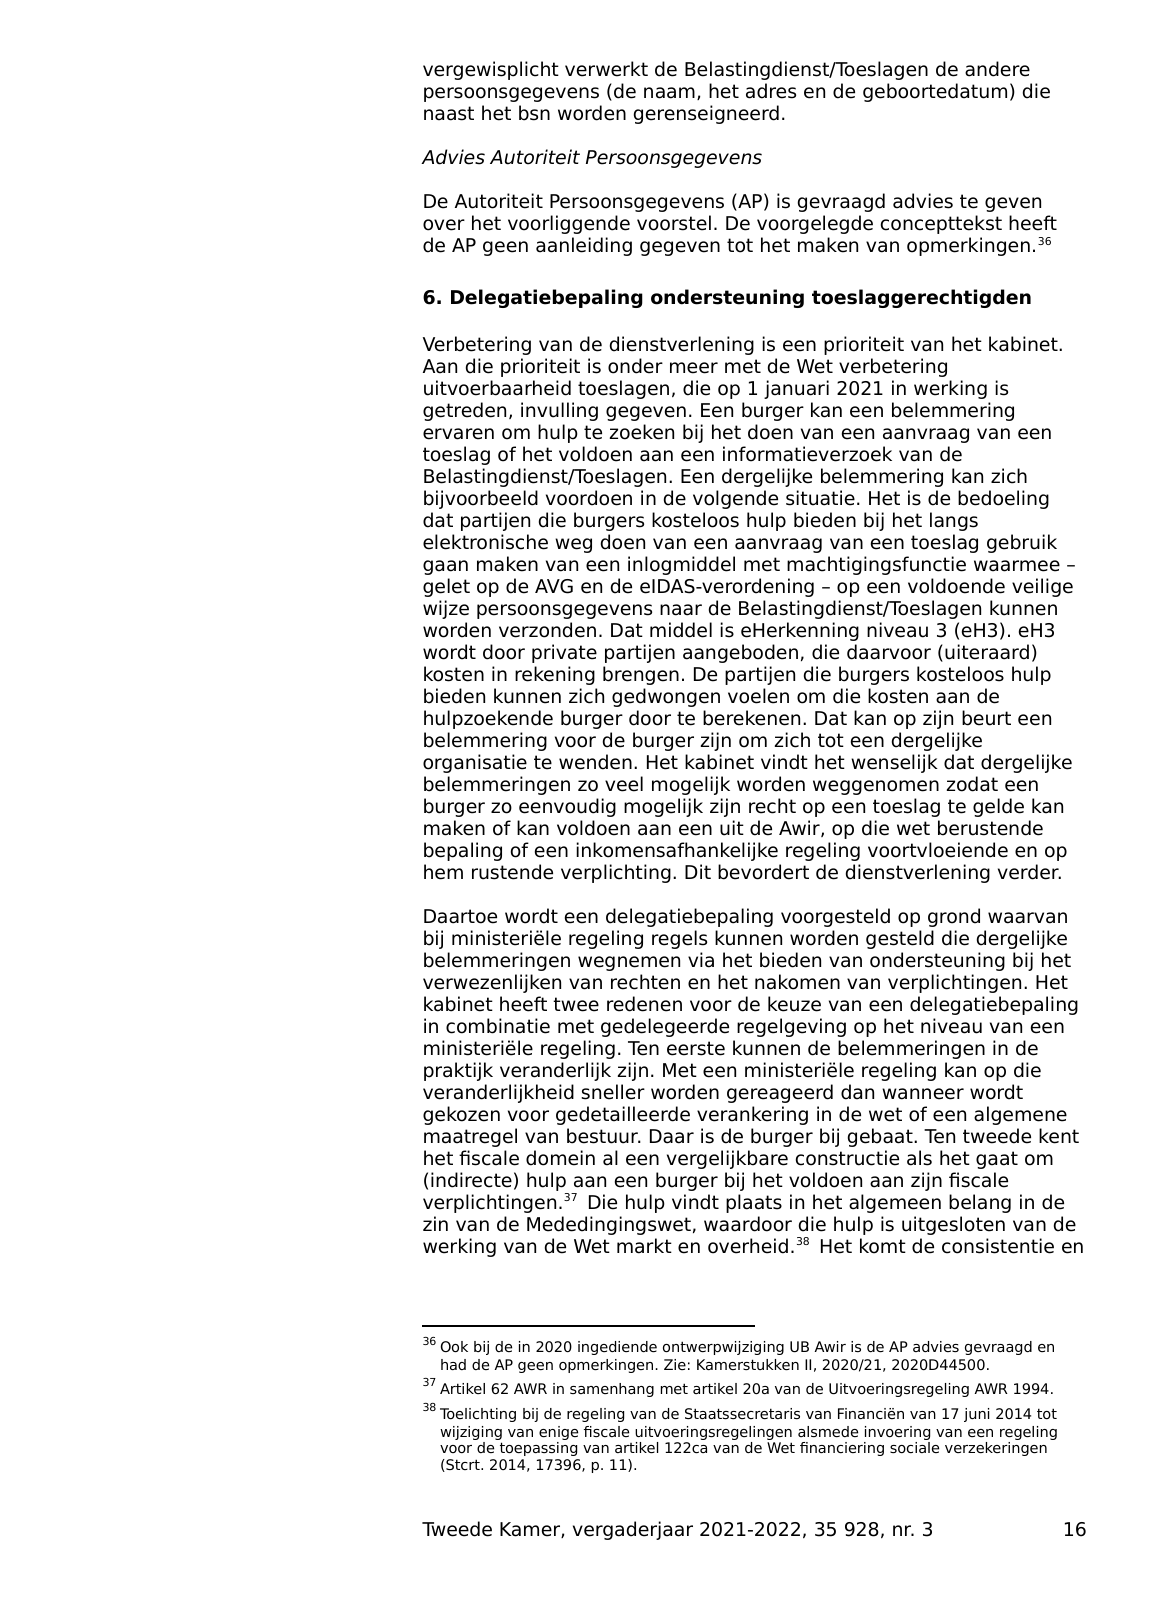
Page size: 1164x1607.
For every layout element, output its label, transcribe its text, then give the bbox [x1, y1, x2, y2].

subtitle Advies Autoriteit Persoonsgegevens [422, 147, 1087, 169]
text Verbetering van de dienstverlening is een prioriteit van het kabinet. Aan die prioriteit is onder meer met de Wet verbetering uitvoerbaarheid toeslagen, die op 1 januari 2021 in werking is getreden, invulling gegeven. Een burger kan een belemmering ervaren om hulp te zoeken bij het doen van een aanvraag van een toeslag of het voldoen aan een informatieverzoek van de Belastingdienst/Toeslagen. Een dergelijke belemmering kan zich bijvoorbeeld voordoen in de volgende situatie. Het is de bedoeling dat partijen die burgers kosteloos hulp bieden bij het langs elektronische weg doen van een aanvraag van een toeslag gebruik gaan maken van een inlogmiddel met machtigingsfunctie waarmee – gelet op de AVG en de eIDAS-verordening – op een voldoende veilige wijze persoonsgegevens naar de Belastingdienst/Toeslagen kunnen worden verzonden. Dat middel is eHerkenning niveau 3 (eH3). eH3 wordt door private partijen aangeboden, die daarvoor (uiteraard) kosten in rekening brengen. De partijen die burgers kosteloos hulp bieden kunnen zich gedwongen voelen om die kosten aan de hulpzoekende burger door te berekenen. Dat kan op zijn beurt een belemmering voor de burger zijn om zich tot een dergelijke organisatie te wenden. Het kabinet vindt het wenselijk dat dergelijke belemmeringen zo veel mogelijk worden weggenomen zodat een burger zo eenvoudig mogelijk zijn recht op een toeslag te gelde kan maken of kan voldoen aan een uit de Awir, op die wet berustende bepaling of een inkomensafhankelijke regeling voortvloeiende en op hem rustende verplichting. Dit bevordert de dienstverlening verder. [422, 334, 1087, 884]
text Toelichting bij de regeling van de Staatssecretaris van Financiën van 17 juni 2014 tot wijziging van enige fiscale uitvoeringsregelingen alsmede invoering van een regeling voor de toepassing van artikel 122ca van de Wet financiering sociale verzekeringen (Stcrt. 2014, 17396, p. 11). [422, 1402, 1087, 1474]
text De Autoriteit Persoonsgegevens (AP) is gevraagd advies te geven over het voorliggende voorstel. De voorgelegde concepttekst heeft de AP geen aanleiding gegeven tot het maken van opmerkingen. [422, 191, 1087, 257]
text Ook bij de in 2020 ingediende ontwerpwijziging UB Awir is de AP advies gevraagd en had de AP geen opmerkingen. Zie: Kamerstukken II, 2020/21, 2020D44500. [422, 1335, 1087, 1374]
subtitle 6. Delegatiebepaling ondersteuning toeslaggerechtigden [422, 287, 1087, 309]
text Artikel 62 AWR in samenhang met artikel 20a van de Uitvoeringsregeling AWR 1994. [422, 1377, 1087, 1399]
text Daartoe wordt een delegatiebepaling voorgesteld op grond waarvan bij ministeriële regeling regels kunnen worden gesteld die dergelijke belemmeringen wegnemen via het bieden van ondersteuning bij het verwezenlijken van rechten en het nakomen van verplichtingen. Het kabinet heeft twee redenen voor de keuze van een delegatiebepaling in combinatie met gedelegeerde regelgeving op het niveau van een ministeriële regeling. Ten eerste kunnen de belemmeringen in de praktijk veranderlijk zijn. Met een ministeriële regeling kan op die veranderlijkheid sneller worden gereageerd dan wanneer wordt gekozen voor gedetailleerde verankering in de wet of een algemene maatregel van bestuur. Daar is de burger bij gebaat. Ten tweede kent het fiscale domein al een vergelijkbare constructie als het gaat om (indirecte) hulp aan een burger bij het voldoen aan zijn fiscale verplichtingen. Die hulp vindt plaats in het algemeen belang in de zin van de Mededingingswet, waardoor die hulp is uitgesloten van de werking van de Wet markt en overheid. Het komt de consistentie en [422, 906, 1087, 1258]
text vergewisplicht verwerkt de Belastingdienst/Toeslagen de andere persoonsgegevens (de naam, het adres en de geboortedatum) die naast het bsn worden gerenseigneerd. [422, 59, 1087, 125]
